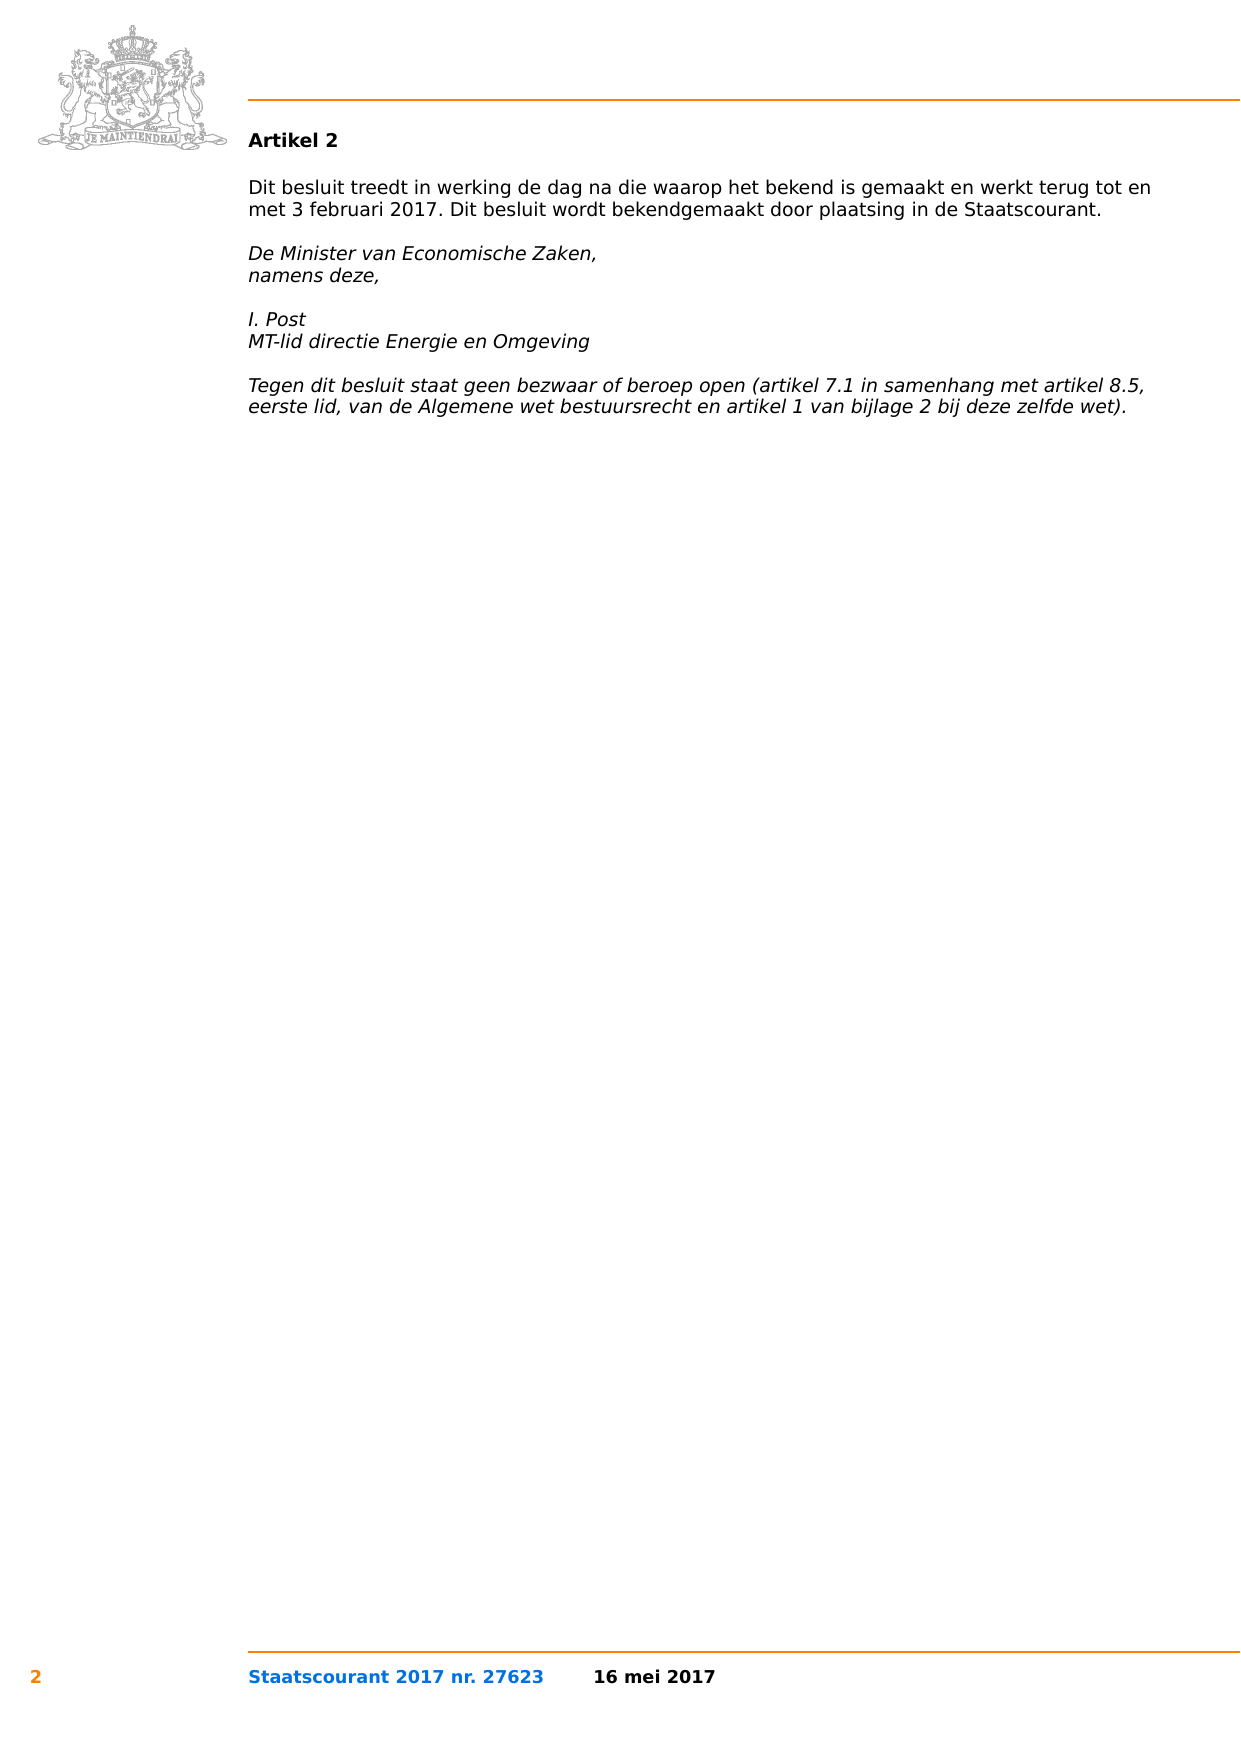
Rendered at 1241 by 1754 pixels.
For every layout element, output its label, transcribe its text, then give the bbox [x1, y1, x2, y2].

picture [38, 25, 227, 150]
text Dit besluit treedt in werking de dag na die waarop het bekend is gemaakt en werkt terug tot en met 3 februari 2017. Dit besluit wordt bekendgemaakt door plaatsing in de Staatscourant. [248, 177, 1163, 221]
text De Minister van Economische Zaken, namens deze, I. Post MT-lid directie Energie en Omgeving [248, 243, 1163, 353]
text Tegen dit besluit staat geen bezwaar of beroep open (artikel 7.1 in samenhang met artikel 8.5, eerste lid, van de Algemene wet bestuursrecht en artikel 1 van bijlage 2 bij deze zelfde wet). [248, 374, 1163, 418]
subtitle Artikel 2 [248, 130, 1163, 152]
